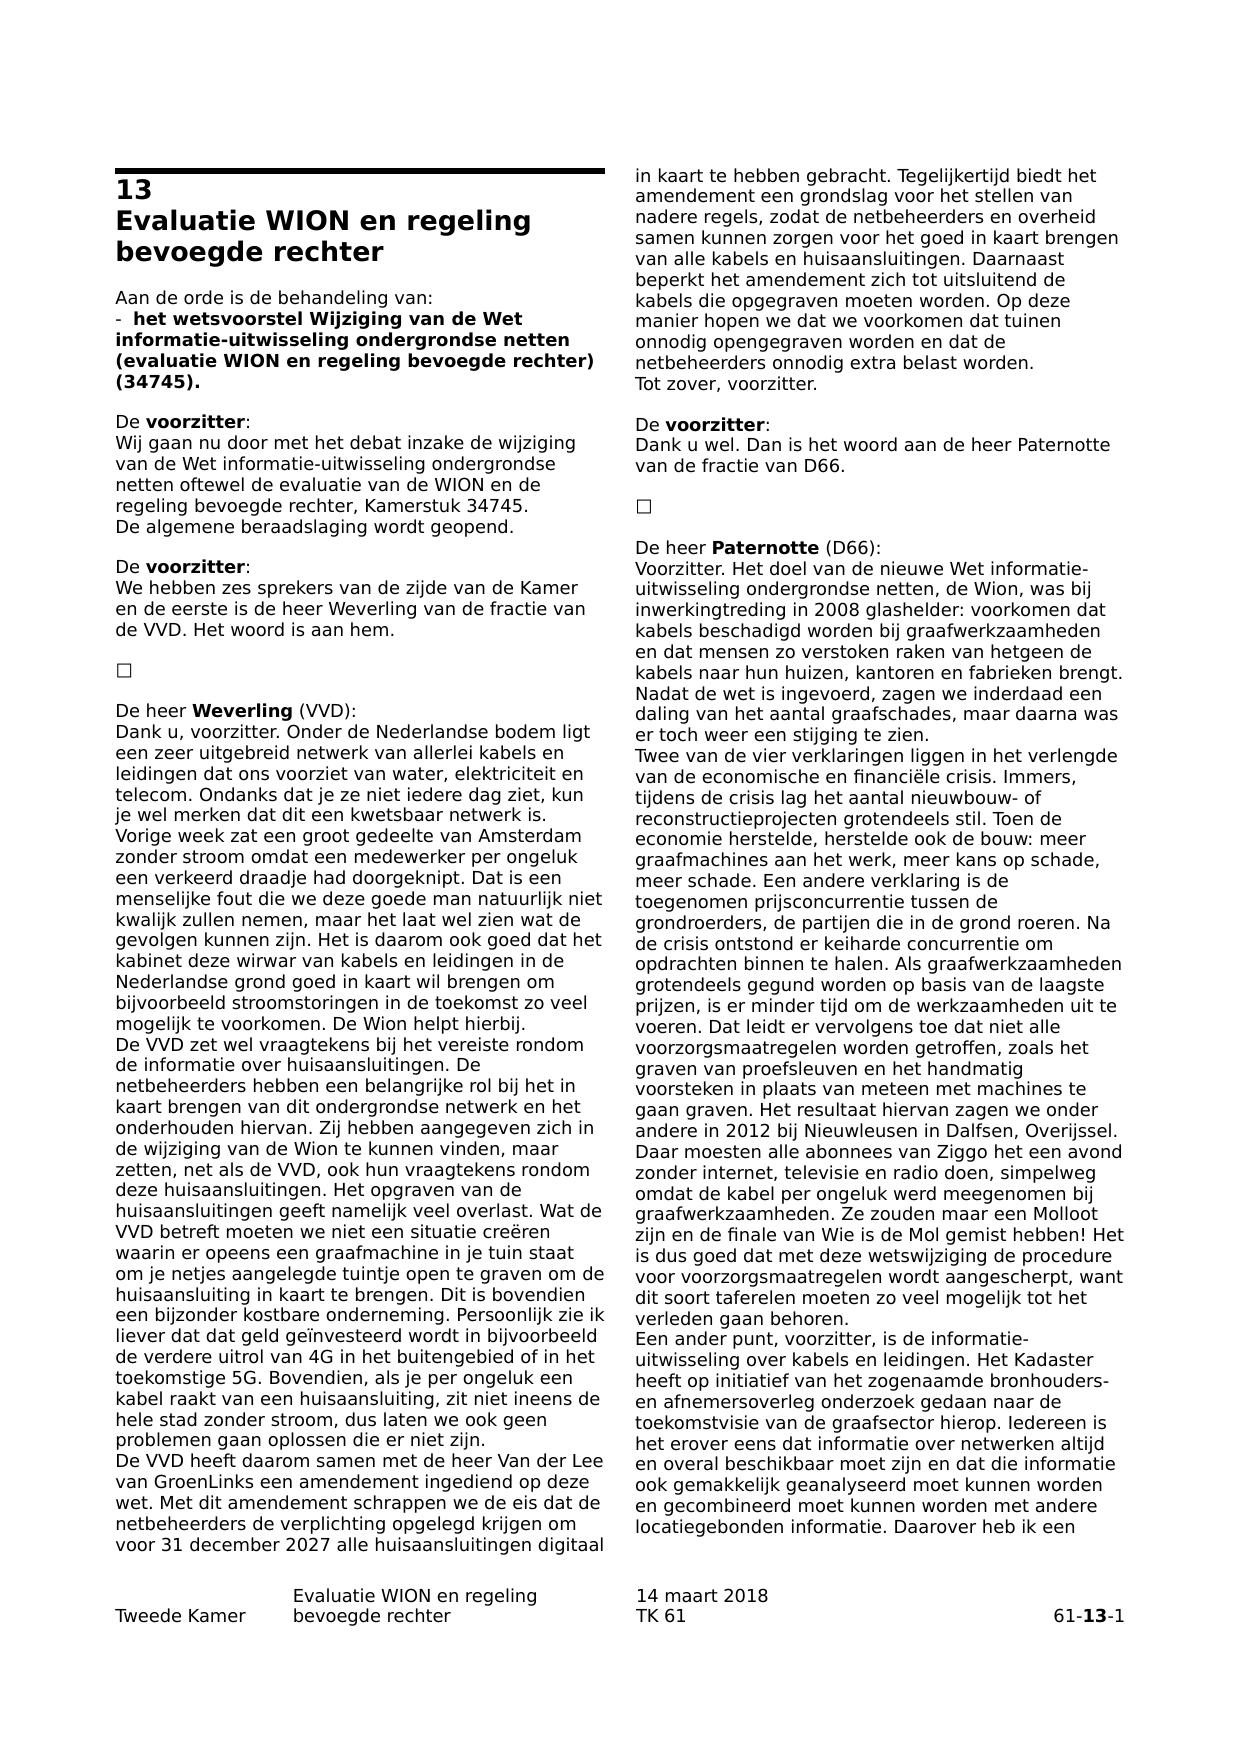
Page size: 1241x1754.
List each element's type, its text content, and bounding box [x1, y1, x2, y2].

text in kaart te hebben gebracht. Tegelijkertijd biedt het amendement een grondslag voor het stellen van nadere regels, zodat de netbeheerders en overheid samen kunnen zorgen voor het goed in kaart brengen van alle kabels en huisaansluitingen. Daarnaast beperkt het amendement zich tot uitsluitend de kabels die opgegraven moeten worden. Op deze manier hopen we dat we voorkomen dat tuinen onnodig opengegraven worden en dat de netbeheerders onnodig extra belast worden. [635, 165, 1125, 374]
text De VVD heeft daarom samen met de heer Van der Lee van GroenLinks een amendement ingediend op deze wet. Met dit amendement schrappen we de eis dat de netbeheerders de verplichting opgelegd krijgen om voor 31 december 2027 alle huisaansluitingen digitaal [115, 1451, 605, 1555]
text Wij gaan nu door met het debat inzake de wijziging van de Wet informatie-uitwisseling ondergrondse netten oftewel de evaluatie van de WION en de regeling bevoegde rechter, Kamerstuk 34745. [115, 433, 605, 516]
text Voorzitter. Het doel van de nieuwe Wet informatie-uitwisseling ondergrondse netten, de Wion, was bij inwerkingtreding in 2008 glashelder: voorkomen dat kabels beschadigd worden bij graafwerkzaamheden en dat mensen zo verstoken raken van hetgeen de kabels naar hun huizen, kantoren en fabrieken brengt. Nadat de wet is ingevoerd, zagen we inderdaad een daling van het aantal graafschades, maar daarna was er toch weer een stijging te zien. [635, 558, 1125, 746]
title 13 Evaluatie WION en regeling bevoegde rechter [115, 174, 605, 268]
text De voorzitter: [115, 412, 605, 433]
text Aan de orde is de behandeling van: [115, 288, 605, 309]
text De voorzitter: [635, 414, 1125, 435]
text De heer Paternotte (D66): [635, 538, 1125, 558]
text De voorzitter: [115, 557, 605, 578]
text Dank u wel. Dan is het woord aan de heer Paternotte van de fractie van D66. [635, 435, 1125, 477]
text Twee van de vier verklaringen liggen in het verlengde van de economische en financiële crisis. Immers, tijdens de crisis lag het aantal nieuwbouw- of reconstructieprojecten grotendeels stil. Toen de economie herstelde, herstelde ook de bouw: meer graafmachines aan het werk, meer kans op schade, meer schade. Een andere verklaring is de toegenomen prijsconcurrentie tussen de grondroerders, de partijen die in de grond roeren. Na de crisis ontstond er keiharde concurrentie om opdrachten binnen te halen. Als graafwerkzaamheden grotendeels gegund worden op basis van de laagste prijzen, is er minder tijd om de werkzaamheden uit te voeren. Dat leidt er vervolgens toe dat niet alle voorzorgsmaatregelen worden getroffen, zoals het graven van proefsleuven en het handmatig voorsteken in plaats van meteen met machines te gaan graven. Het resultaat hiervan zagen we onder andere in 2012 bij Nieuwleusen in Dalfsen, Overijssel. Daar moesten alle abonnees van Ziggo het een avond zonder internet, televisie en radio doen, simpelweg omdat de kabel per ongeluk werd meegenomen bij graafwerkzaamheden. Ze zouden maar een Molloot zijn en de finale van Wie is de Mol gemist hebben! Het is dus goed dat met deze wetswijziging de procedure voor voorzorgsmaatregelen wordt aangescherpt, want dit soort taferelen moeten zo veel mogelijk tot het verleden gaan behoren. [635, 746, 1125, 1329]
text De heer Weverling (VVD): [115, 701, 605, 722]
text Dank u, voorzitter. Onder de Nederlandse bodem ligt een zeer uitgebreid netwerk van allerlei kabels en leidingen dat ons voorziet van water, elektriciteit en telecom. Ondanks dat je ze niet iedere dag ziet, kun je wel merken dat dit een kwetsbaar netwerk is. Vorige week zat een groot gedeelte van Amsterdam zonder stroom omdat een medewerker per ongeluk een verkeerd draadje had doorgeknipt. Dat is een menselijke fout die we deze goede man natuurlijk niet kwalijk zullen nemen, maar het laat wel zien wat de gevolgen kunnen zijn. Het is daarom ook goed dat het kabinet deze wirwar van kabels en leidingen in de Nederlandse grond goed in kaart wil brengen om bijvoorbeeld stroomstoringen in de toekomst zo veel mogelijk te voorkomen. De Wion helpt hierbij. [115, 722, 605, 1034]
text De VVD zet wel vraagtekens bij het vereiste rondom de informatie over huisaansluitingen. De netbeheerders hebben een belangrijke rol bij het in kaart brengen van dit ondergrondse netwerk en het onderhouden hiervan. Zij hebben aangegeven zich in de wijziging van de Wion te kunnen vinden, maar zetten, net als de VVD, ook hun vraagtekens rondom deze huisaansluitingen. Het opgraven van de huisaansluitingen geeft namelijk veel overlast. Wat de VVD betreft moeten we niet een situatie creëren waarin er opeens een graafmachine in je tuin staat om je netjes aangelegde tuintje open te graven om de huisaansluiting in kaart te brengen. Dit is bovendien een bijzonder kostbare onderneming. Persoonlijk zie ik liever dat dat geld geïnvesteerd wordt in bijvoorbeeld de verdere uitrol van 4G in het buitengebied of in het toekomstige 5G. Bovendien, als je per ongeluk een kabel raakt van een huisaansluiting, zit niet ineens de hele stad zonder stroom, dus laten we ook geen problemen gaan oplossen die er niet zijn. [115, 1034, 605, 1451]
text De algemene beraadslaging wordt geopend. [115, 516, 605, 537]
text Een ander punt, voorzitter, is de informatie-uitwisseling over kabels en leidingen. Het Kadaster heeft op initiatief van het zogenaamde bronhouders- en afnemersoverleg onderzoek gedaan naar de toekomstvisie van de graafsector hierop. Iedereen is het erover eens dat informatie over netwerken altijd en overal beschikbaar moet zijn en dat die informatie ook gemakkelijk geanalyseerd moet kunnen worden en gecombineerd moet kunnen worden met andere locatiegebonden informatie. Daarover heb ik een [635, 1329, 1125, 1537]
list het wetsvoorstel Wijziging van de Wet informatie-uitwisseling ondergrondse netten (evaluatie WION en regeling bevoegde rechter) (34745). [115, 309, 605, 392]
text ⬜ [115, 660, 605, 681]
text Tot zover, voorzitter. [635, 374, 1125, 394]
text ⬜ [635, 497, 1125, 518]
text We hebben zes sprekers van de zijde van de Kamer en de eerste is de heer Weverling van de fractie van de VVD. Het woord is aan hem. [115, 578, 605, 640]
